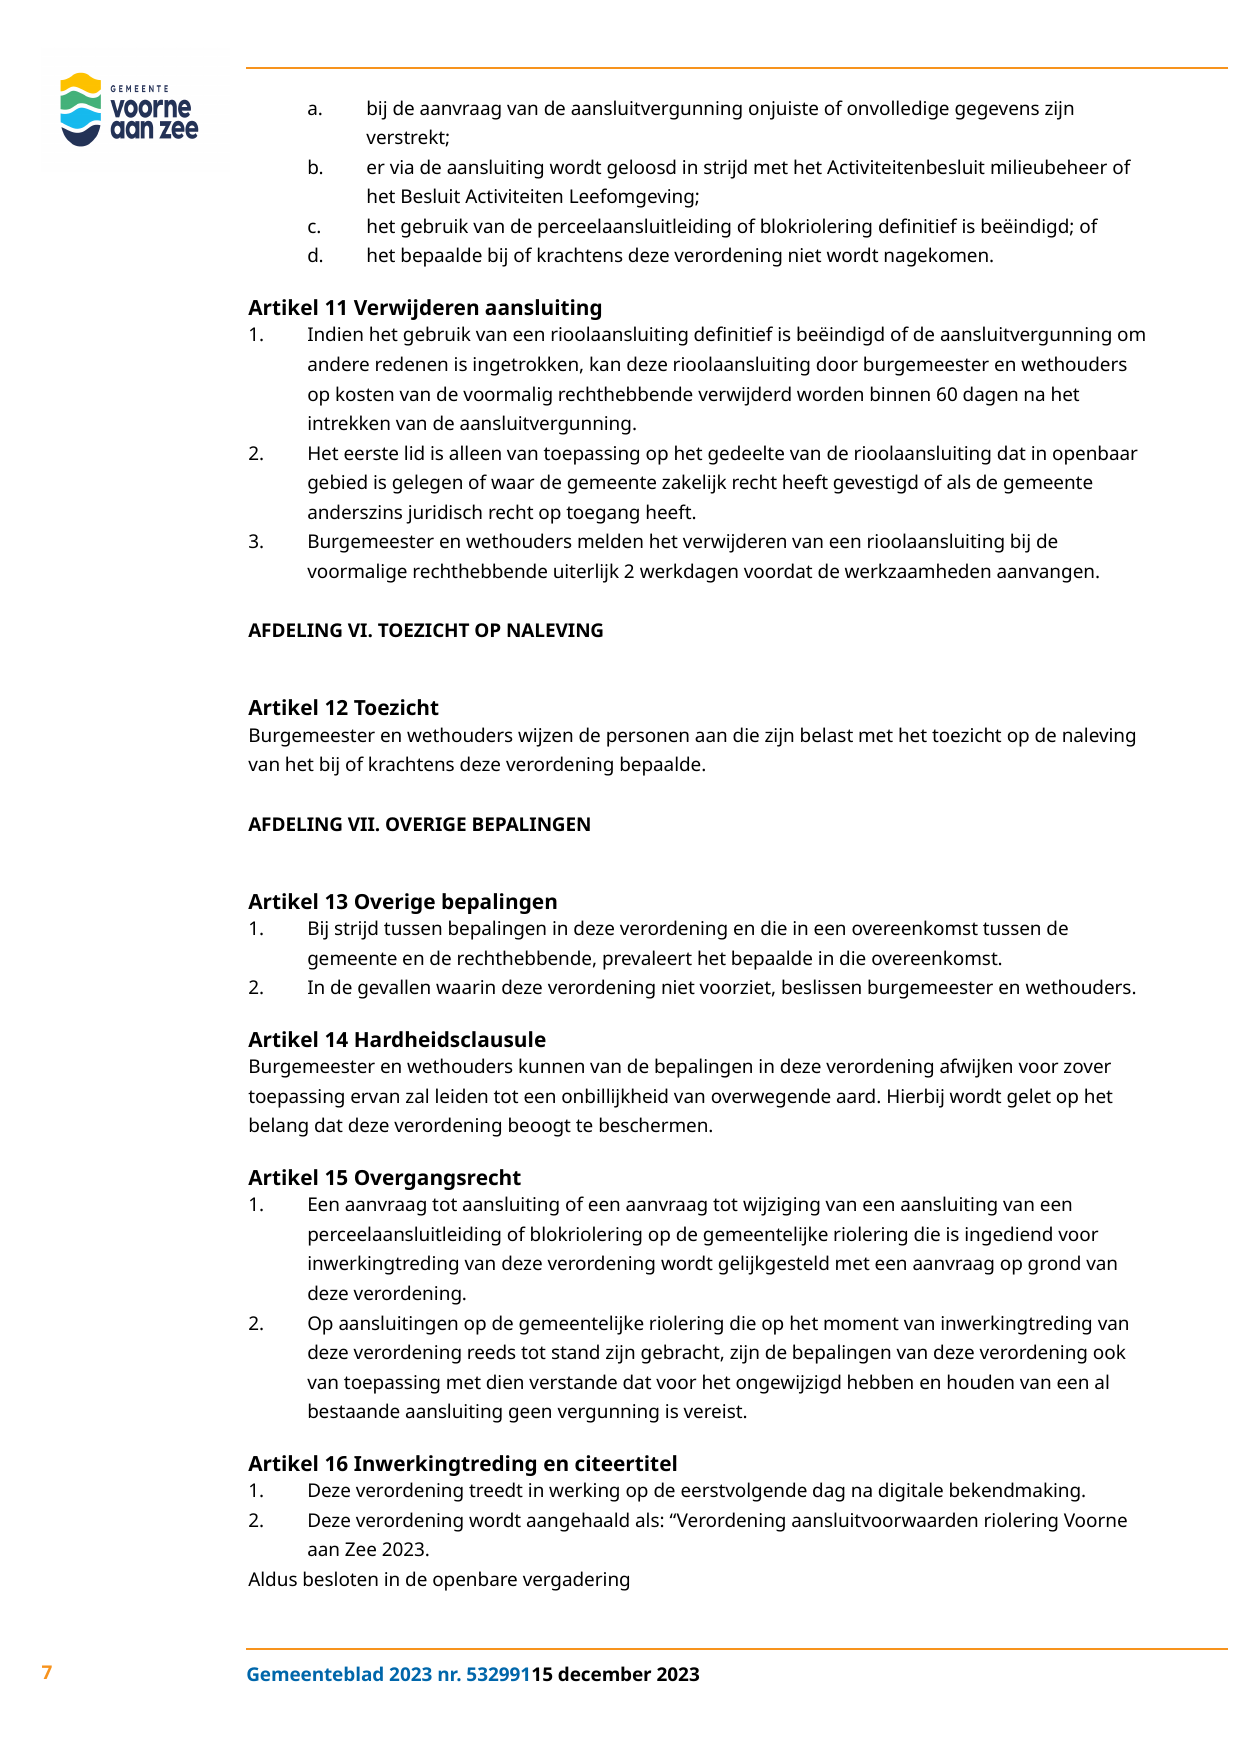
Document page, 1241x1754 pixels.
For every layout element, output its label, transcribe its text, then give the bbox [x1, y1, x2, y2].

list Het eerste lid is alleen van toepassing op het gedeelte van de rioolaansluiting dat in openbaar gebied is gelegen of waar de gemeente zakelijk recht heeft gevestigd of als de gemeente anderszins juridisch recht op toegang heeft. [248, 440, 1152, 525]
picture [41, 47, 231, 172]
list Een aanvraag tot aansluiting of een aanvraag tot wijziging van een aansluiting van een perceelaansluitleiding of blokriolering op de gemeentelijke riolering die is ingediend voor inwerkingtreding van deze verordening wordt gelijkgesteld met een aanvraag op grond van deze verordening. [248, 1191, 1152, 1306]
list het gebruik van de perceelaansluitleiding of blokriolering definitief is beëindigd; of [307, 213, 1152, 239]
list Deze verordening treedt in werking op de eerstvolgende dag na digitale bekendmaking. [248, 1477, 1152, 1503]
list Burgemeester en wethouders melden het verwijderen van een rioolaansluiting bij de voormalige rechthebbende uiterlijk 2 werkdagen voordat de werkzaamheden aanvangen. [248, 529, 1152, 584]
list In de gevallen waarin deze verordening niet voorziet, beslissen burgemeester en wethouders. [248, 974, 1152, 1000]
text Aldus besloten in de openbare vergadering [248, 1566, 1152, 1592]
list er via de aansluiting wordt geloosd in strijd met het Activiteitenbesluit milieubeheer of het Besluit Activiteiten Leefomgeving; [307, 154, 1152, 209]
text Burgemeester en wethouders wijzen de personen aan die zijn belast met het toezicht op de naleving van het bij of krachtens deze verordening bepaalde. [248, 722, 1152, 777]
text Artikel 16 Inwerkingtreding en citeertitel [248, 1449, 1152, 1477]
text Burgemeester en wethouders kunnen van de bepalingen in deze verordening afwijken voor zover toepassing ervan zal leiden tot een onbillijkheid van overwegende aard. Hierbij wordt gelet op het belang dat deze verordening beoogt te beschermen. [248, 1053, 1152, 1138]
text AFDELING VII. OVERIGE BEPALINGEN [248, 811, 1152, 836]
list bij de aanvraag van de aansluitvergunning onjuiste of onvolledige gegevens zijn verstrekt; [307, 95, 1152, 150]
text Artikel 12 Toezicht [248, 693, 1152, 722]
text Artikel 14 Hardheidsclausule [248, 1025, 1152, 1053]
list Op aansluitingen op de gemeentelijke riolering die op het moment van inwerkingtreding van deze verordening reeds tot stand zijn gebracht, zijn de bepalingen van deze verordening ook van toepassing met dien verstande dat voor het ongewijzigd hebben en houden van een al bestaande aansluiting geen vergunning is vereist. [248, 1310, 1152, 1424]
list Indien het gebruik van een rioolaansluiting definitief is beëindigd of de aansluitvergunning om andere redenen is ingetrokken, kan deze rioolaansluiting door burgemeester en wethouders op kosten van de voormalig rechthebbende verwijderd worden binnen 60 dagen na het intrekken van de aansluitvergunning. [248, 322, 1152, 436]
list Deze verordening wordt aangehaald als: “Verordening aansluitvoorwaarden riolering Voorne aan Zee 2023. [248, 1507, 1152, 1562]
text Artikel 15 Overgangsrecht [248, 1163, 1152, 1191]
text AFDELING VI. TOEZICHT OP NALEVING [248, 617, 1152, 643]
text Artikel 11 Verwijderen aansluiting [248, 293, 1152, 322]
list Bij strijd tussen bepalingen in deze verordening en die in een overeenkomst tussen de gemeente en de rechthebbende, prevaleert het bepaalde in die overeenkomst. [248, 915, 1152, 971]
text Artikel 13 Overige bepalingen [248, 887, 1152, 915]
list het bepaalde bij of krachtens deze verordening niet wordt nagekomen. [307, 243, 1152, 268]
